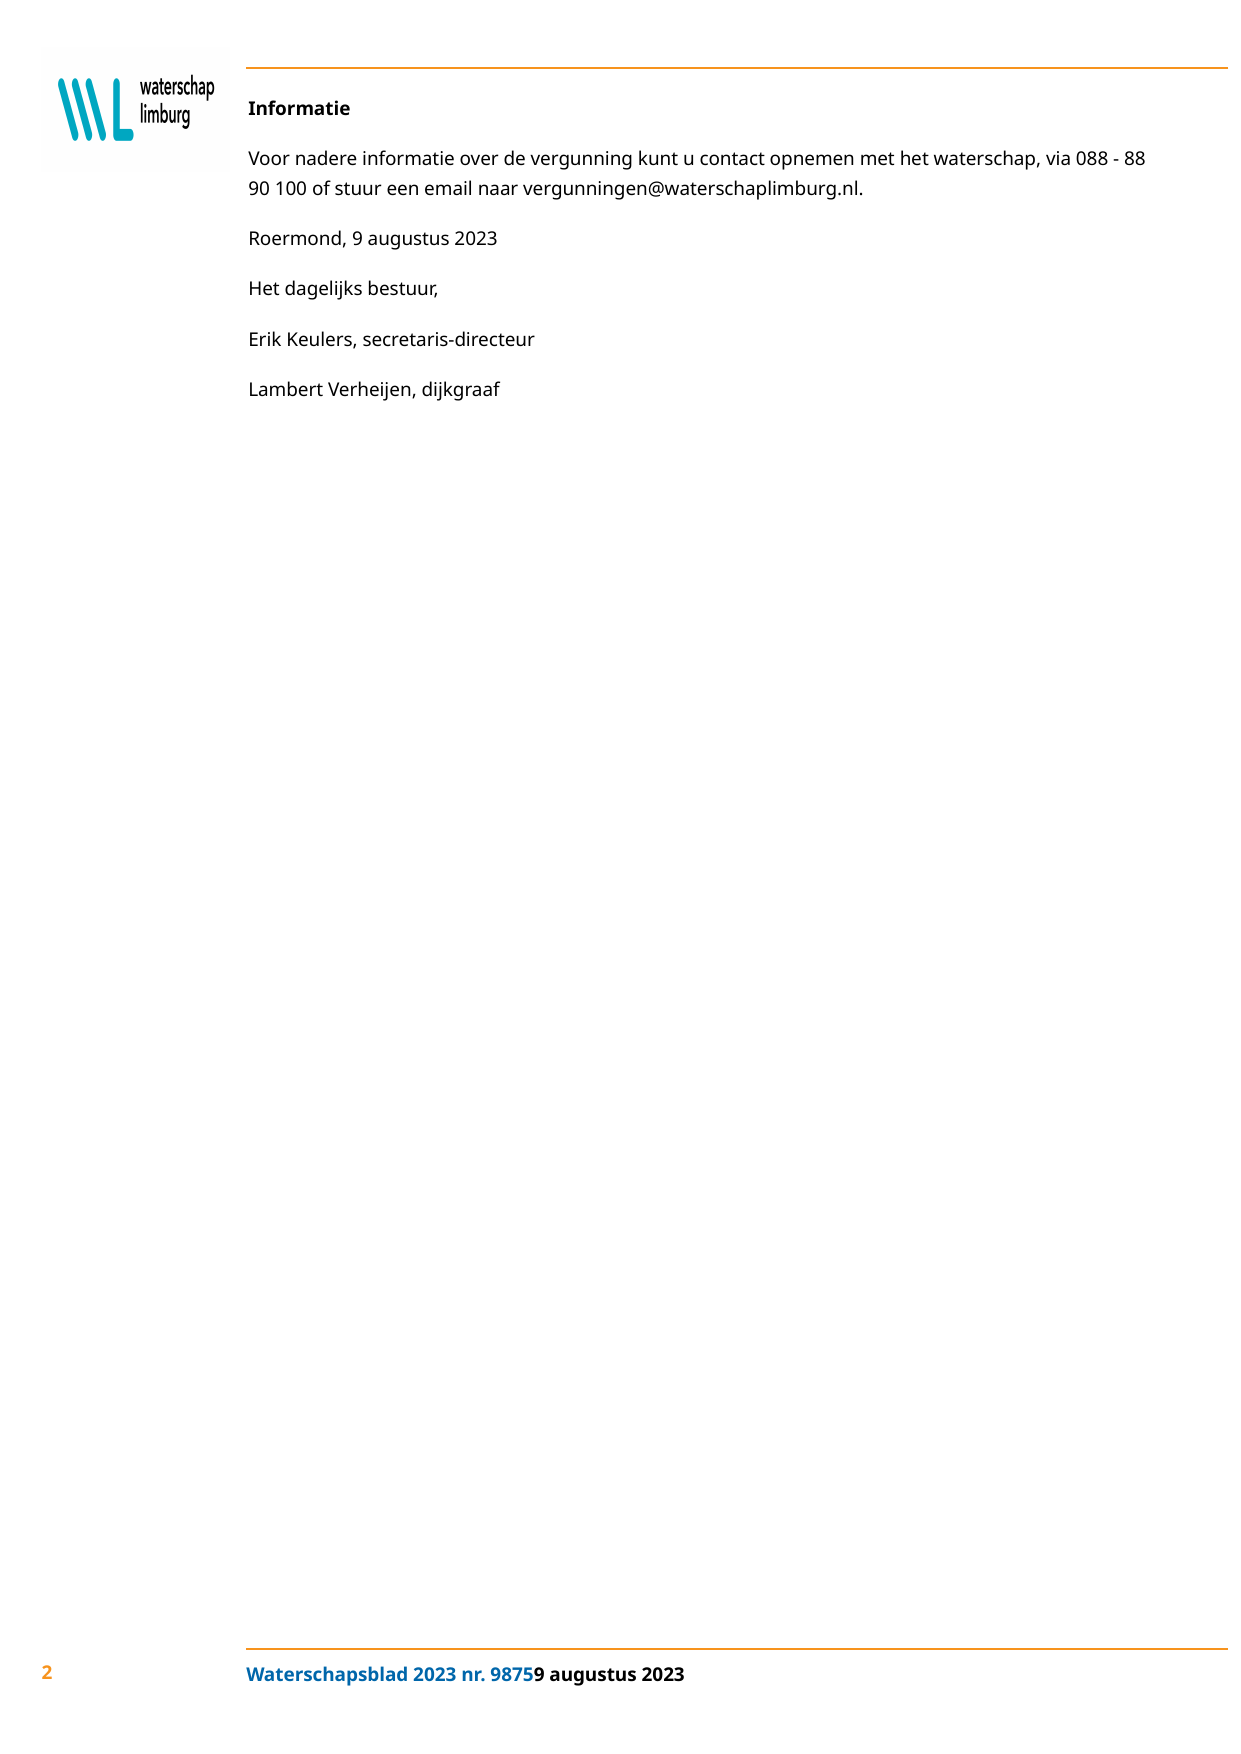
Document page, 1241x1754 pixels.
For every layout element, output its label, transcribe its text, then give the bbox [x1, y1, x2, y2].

text Het dagelijks bestuur, [248, 276, 1152, 301]
text Lambert Verheijen, dijkgraaf [248, 376, 1152, 402]
text Roermond, 9 augustus 2023 [248, 225, 1152, 251]
text Erik Keulers, secretaris-directeur [248, 326, 1152, 352]
text Voor nadere informatie over de vergunning kunt u contact opnemen met het waterschap, via 088 - 88 90 100 of stuur een email naar vergunningen@waterschaplimburg.nl. [248, 145, 1152, 201]
text Informatie [248, 95, 1152, 121]
picture [41, 47, 231, 172]
